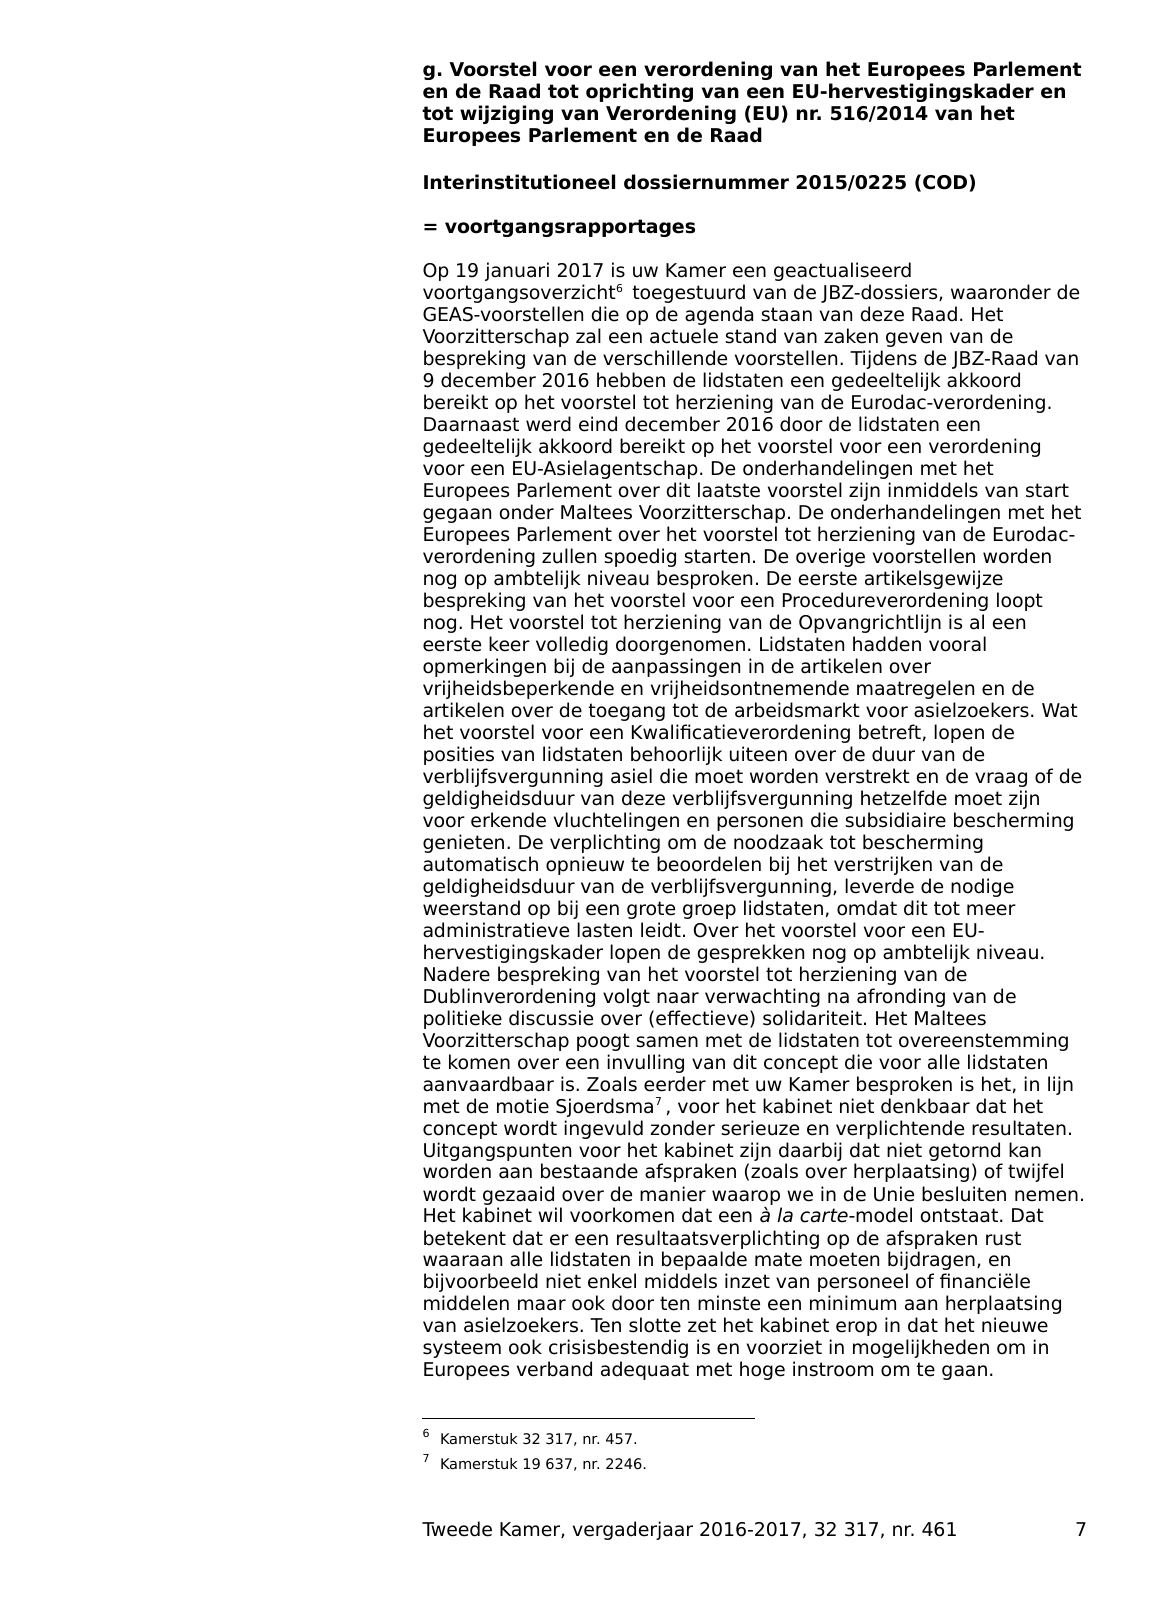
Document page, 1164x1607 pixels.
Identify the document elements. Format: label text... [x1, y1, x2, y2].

text Interinstitutioneel dossiernummer 2015/0225 (COD) [422, 172, 1087, 194]
text Op 19 januari 2017 is uw Kamer een geactualiseerd voortgangsoverzicht toegestuurd van de JBZ-dossiers, waaronder de GEAS-voorstellen die op de agenda staan van deze Raad. Het Voorzitterschap zal een actuele stand van zaken geven van de bespreking van de verschillende voorstellen. Tijdens de JBZ-Raad van 9 december 2016 hebben de lidstaten een gedeeltelijk akkoord bereikt op het voorstel tot herziening van de Eurodac-verordening. Daarnaast werd eind december 2016 door de lidstaten een gedeeltelijk akkoord bereikt op het voorstel voor een verordening voor een EU-Asielagentschap. De onderhandelingen met het Europees Parlement over dit laatste voorstel zijn inmiddels van start gegaan onder Maltees Voorzitterschap. De onderhandelingen met het Europees Parlement over het voorstel tot herziening van de Eurodac-verordening zullen spoedig starten. De overige voorstellen worden nog op ambtelijk niveau besproken. De eerste artikelsgewijze bespreking van het voorstel voor een Procedureverordening loopt nog. Het voorstel tot herziening van de Opvangrichtlijn is al een eerste keer volledig doorgenomen. Lidstaten hadden vooral opmerkingen bij de aanpassingen in de artikelen over vrijheidsbeperkende en vrijheidsontnemende maatregelen en de artikelen over de toegang tot de arbeidsmarkt voor asielzoekers. Wat het voorstel voor een Kwalificatieverordening betreft, lopen de posities van lidstaten behoorlijk uiteen over de duur van de verblijfsvergunning asiel die moet worden verstrekt en de vraag of de geldigheidsduur van deze verblijfsvergunning hetzelfde moet zijn voor erkende vluchtelingen en personen die subsidiaire bescherming genieten. De verplichting om de noodzaak tot bescherming automatisch opnieuw te beoordelen bij het verstrijken van de geldigheidsduur van de verblijfsvergunning, leverde de nodige weerstand op bij een grote groep lidstaten, omdat dit tot meer administratieve lasten leidt. Over het voorstel voor een EU-hervestigingskader lopen de gesprekken nog op ambtelijk niveau. Nadere bespreking van het voorstel tot herziening van de Dublinverordening volgt naar verwachting na afronding van de politieke discussie over (effectieve) solidariteit. Het Maltees Voorzitterschap poogt samen met de lidstaten tot overeenstemming te komen over een invulling van dit concept die voor alle lidstaten aanvaardbaar is. Zoals eerder met uw Kamer besproken is het, in lijn met de motie Sjoerdsma, voor het kabinet niet denkbaar dat het concept wordt ingevuld zonder serieuze en verplichtende resultaten. Uitgangspunten voor het kabinet zijn daarbij dat niet getornd kan worden aan bestaande afspraken (zoals over herplaatsing) of twijfel wordt gezaaid over de manier waarop we in de Unie besluiten nemen. Het kabinet wil voorkomen dat een à la carte-model ontstaat. Dat betekent dat er een resultaatsverplichting op de afspraken rust waaraan alle lidstaten in bepaalde mate moeten bijdragen, en bijvoorbeeld niet enkel middels inzet van personeel of financiële middelen maar ook door ten minste een minimum aan herplaatsing van asielzoekers. Ten slotte zet het kabinet erop in dat het nieuwe systeem ook crisisbestendig is en voorziet in mogelijkheden om in Europees verband adequaat met hoge instroom om te gaan. [422, 260, 1087, 1381]
text = voortgangsrapportages [422, 216, 1087, 238]
text Kamerstuk 32 317, nr. 457. [422, 1427, 1087, 1449]
subtitle g. Voorstel voor een verordening van het Europees Parlement en de Raad tot oprichting van een EU-hervestigingskader en tot wijziging van Verordening (EU) nr. 516/2014 van het Europees Parlement en de Raad [422, 59, 1087, 147]
text Kamerstuk 19 637, nr. 2246. [422, 1452, 1087, 1474]
